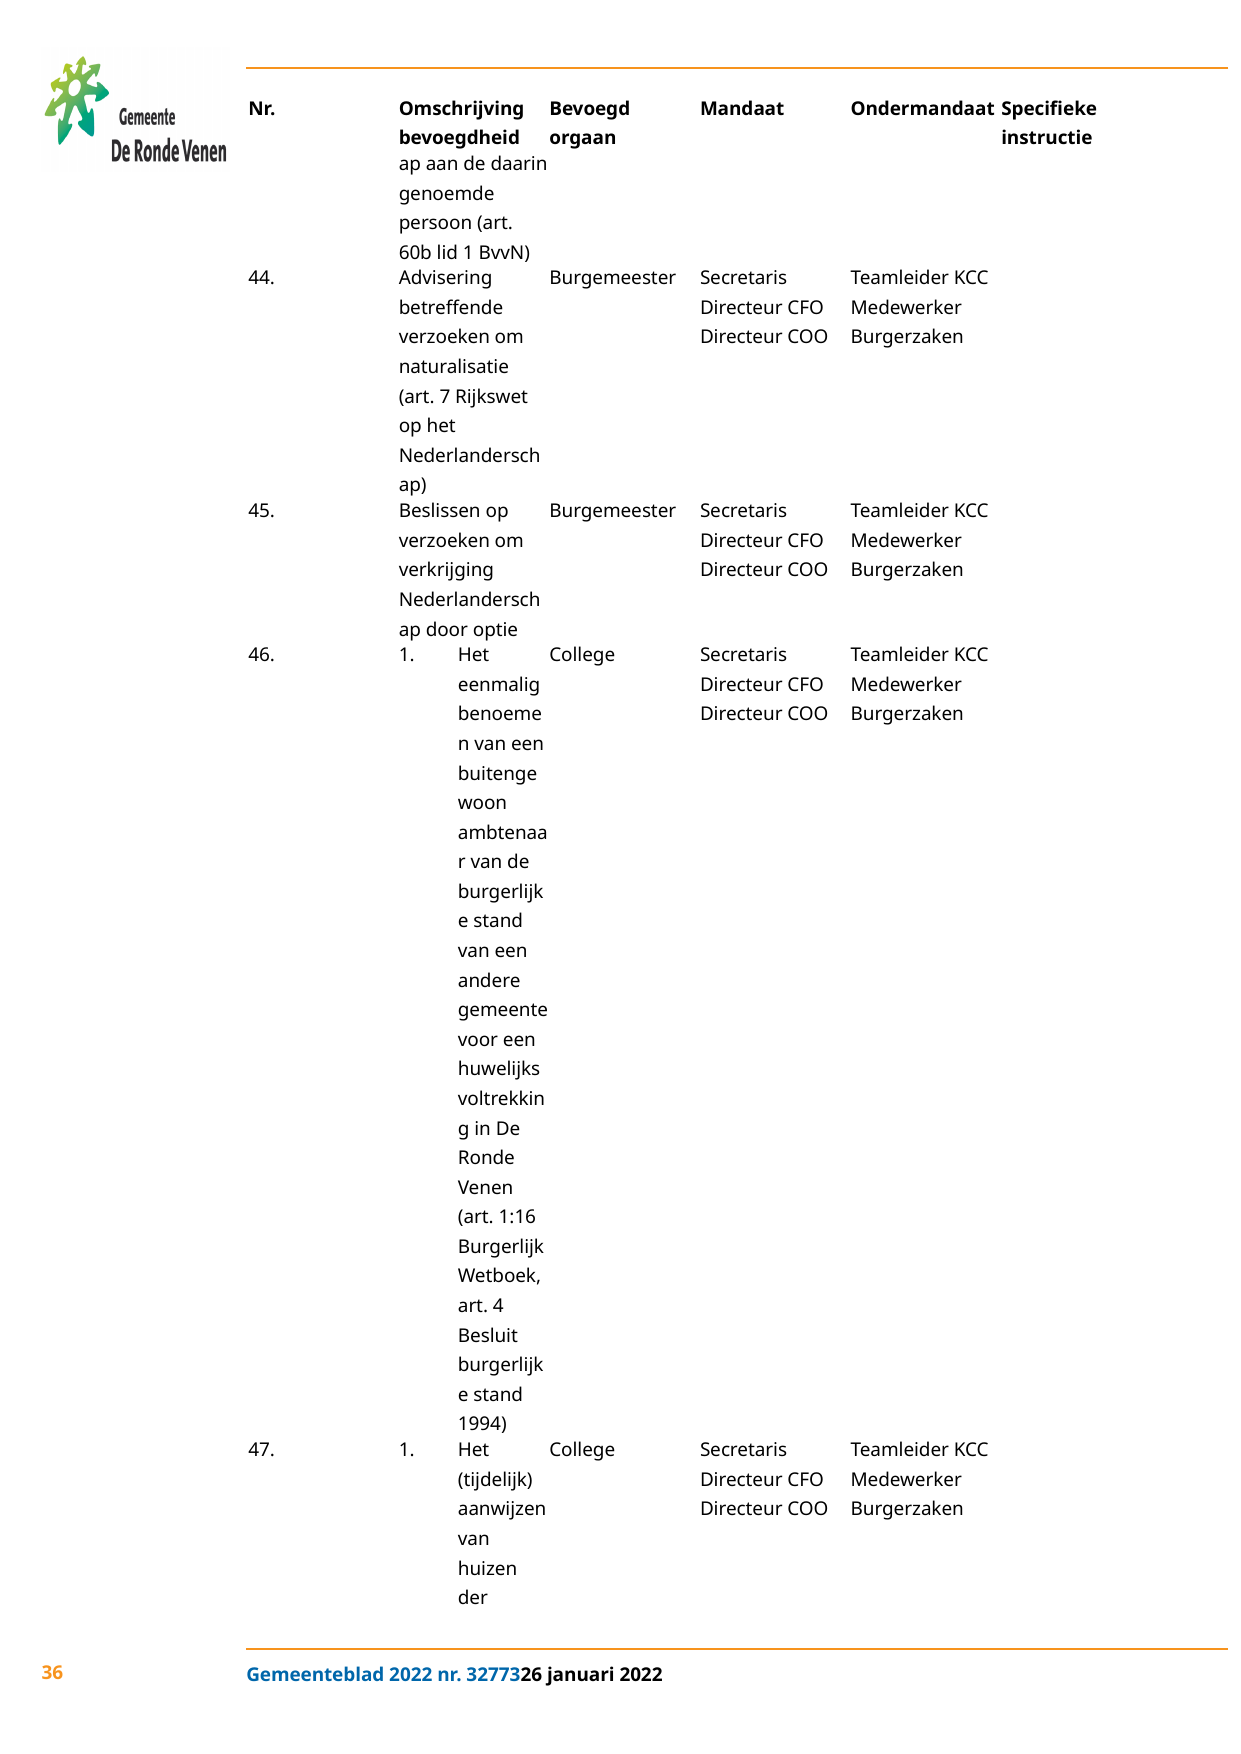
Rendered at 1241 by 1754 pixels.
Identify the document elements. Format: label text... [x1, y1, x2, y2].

table_cell ap aan de daarin genoemde persoon (art. 60b lid 1 BvvN) [399, 150, 549, 264]
table_header Omschrijving bevoegdheid [399, 95, 549, 150]
table_cell Beslissen op verzoeken om verkrijging Nederlanderschap door optie [399, 498, 549, 641]
table_cell [549, 150, 700, 264]
table_cell [1001, 641, 1152, 1436]
picture [41, 47, 231, 172]
table_cell Advisering betreffende verzoeken om naturalisatie (art. 7 Rijkswet op het Nederlanderschap) [399, 265, 549, 497]
table_cell [1001, 1436, 1152, 1610]
table_header Ondermandaat [850, 95, 1001, 150]
table_cell [1001, 150, 1152, 264]
table_header Bevoegd orgaan [549, 95, 700, 150]
table_cell Secretaris Directeur CFO Directeur COO [700, 265, 850, 497]
table_cell College [549, 1436, 700, 1610]
table_header Specifieke instructie [1001, 95, 1152, 150]
table_cell Teamleider KCC Medewerker Burgerzaken [850, 498, 1001, 641]
table_cell Teamleider KCC Medewerker Burgerzaken [850, 265, 1001, 497]
table_cell 45. [248, 498, 398, 641]
table_cell 44. [248, 265, 398, 497]
table_cell 46. [248, 641, 398, 1436]
table_cell Burgemeester [549, 498, 700, 641]
table_cell Secretaris Directeur CFO Directeur COO [700, 641, 850, 1436]
table_cell [248, 150, 398, 264]
table_cell College [549, 641, 700, 1436]
table_cell Secretaris Directeur CFO Directeur COO [700, 1436, 850, 1610]
table_cell Secretaris Directeur CFO Directeur COO [700, 498, 850, 641]
table_cell Teamleider KCC Medewerker Burgerzaken [850, 1436, 1001, 1610]
table_cell Het eenmalig benoemen van een buitengewoon ambtenaar van de burgerlijke stand van een andere gemeente voor een huwelijksvoltrekking in De Ronde Venen (art. 1:16 Burgerlijk Wetboek, art. 4 Besluit burgerlijke stand 1994) [399, 641, 549, 1436]
table_cell [1001, 498, 1152, 641]
table_header Nr. [248, 95, 398, 150]
table_cell [850, 150, 1001, 264]
table_header Mandaat [700, 95, 850, 150]
table_cell Teamleider KCC Medewerker Burgerzaken [850, 641, 1001, 1436]
table_cell 47. [248, 1436, 398, 1610]
table_cell Burgemeester [549, 265, 700, 497]
table_cell [1001, 265, 1152, 497]
table_cell [700, 150, 850, 264]
table_cell Het (tijdelijk) aanwijzen van huizen der [399, 1436, 549, 1610]
